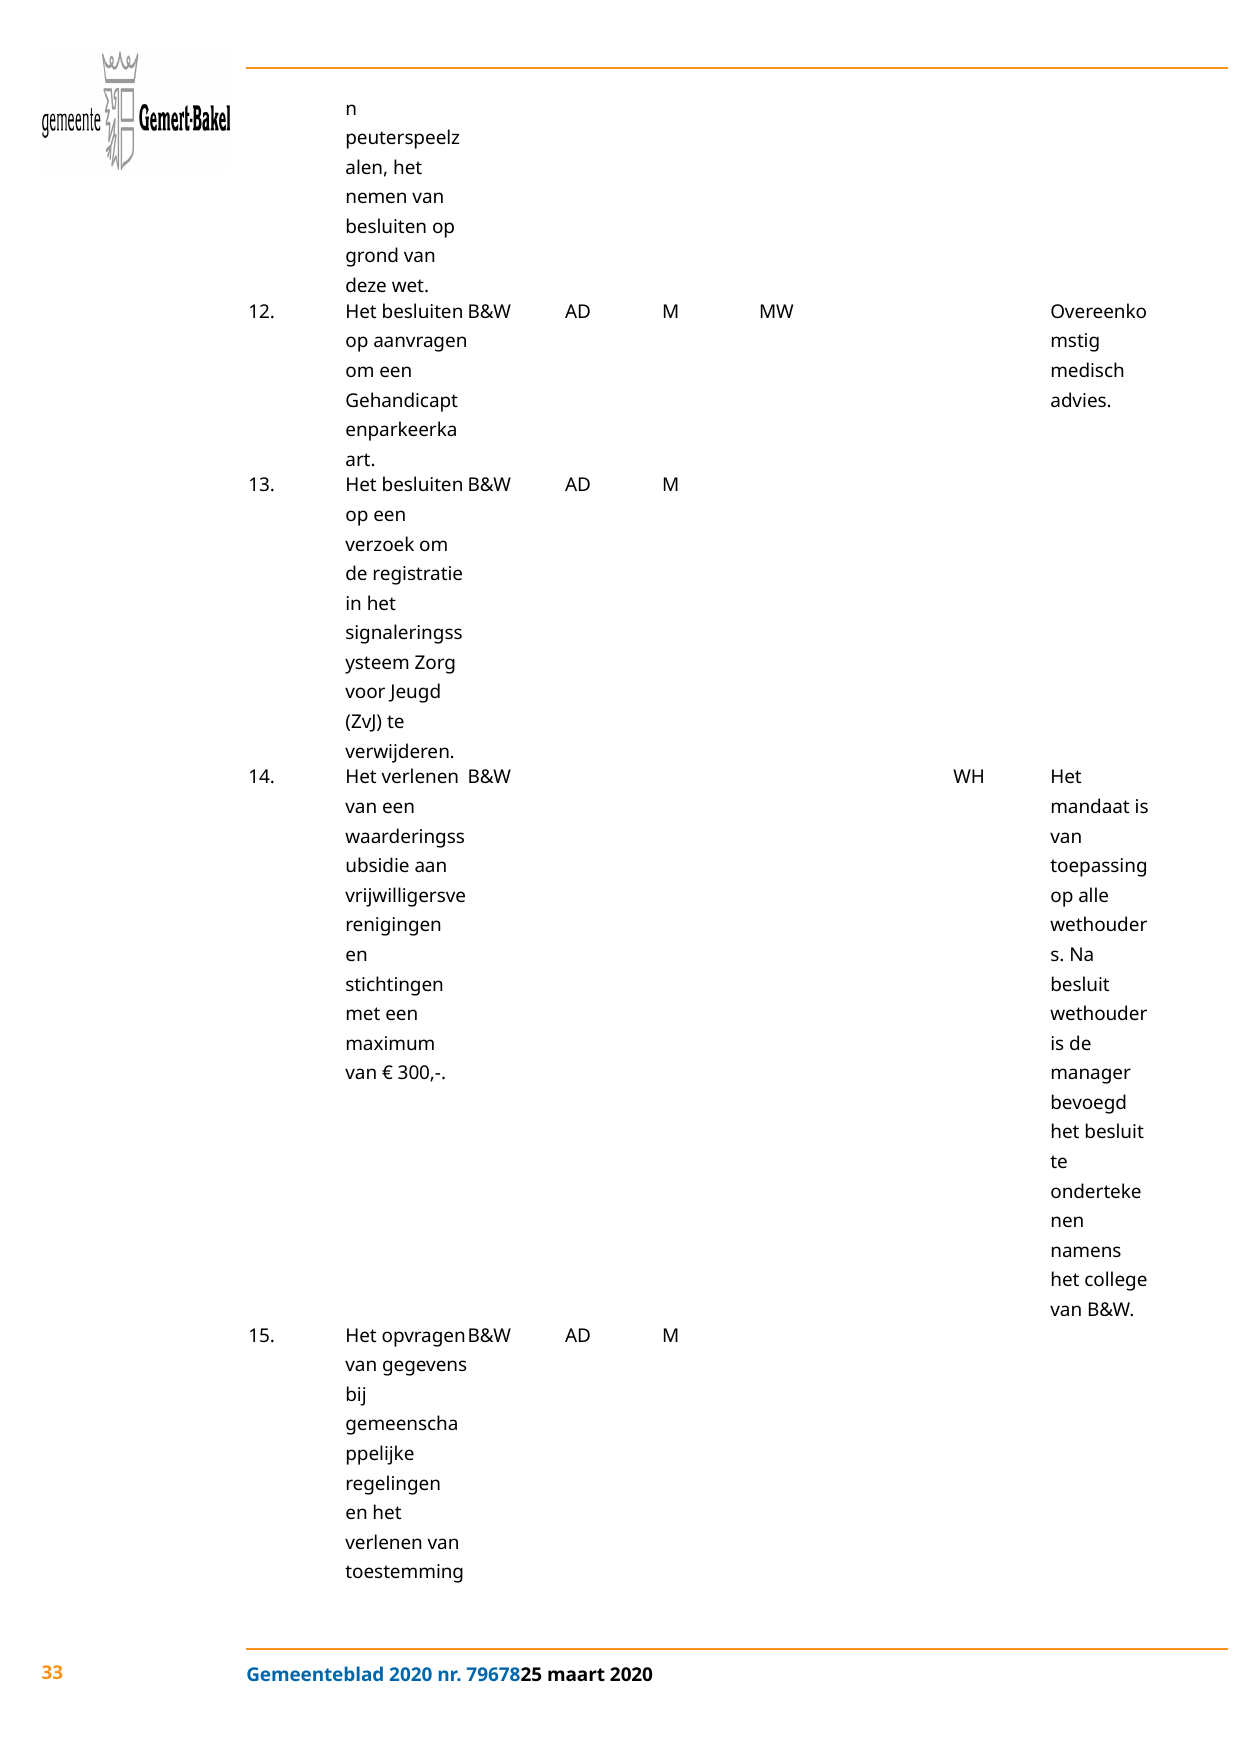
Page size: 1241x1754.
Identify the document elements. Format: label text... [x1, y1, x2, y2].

table_cell M [662, 1322, 759, 1584]
table_cell [953, 95, 1050, 298]
table_cell [759, 472, 856, 764]
table_cell [856, 764, 953, 1322]
table_cell [856, 1322, 953, 1584]
table_cell Het opvragen van gegevens bij gemeenschappelijke regelingen en het verlenen van toestemming [345, 1322, 467, 1584]
table_cell [856, 472, 953, 764]
table_cell Het verlenen van een waarderingssubsidie aan vrijwilligersverenigingen en stichtingen met een maximum van € 300,-. [345, 764, 467, 1322]
table_cell B&W [468, 298, 565, 472]
table_cell [759, 764, 856, 1322]
table_cell AD [565, 472, 662, 764]
table_cell M [662, 298, 759, 472]
table_cell 13. [248, 472, 345, 764]
table_cell [856, 298, 953, 472]
table_cell [953, 298, 1050, 472]
table_cell 12. [248, 298, 345, 472]
table_cell M [662, 472, 759, 764]
table_cell B&W [468, 764, 565, 1322]
picture [41, 47, 231, 172]
table_cell AD [565, 1322, 662, 1584]
table_cell [468, 95, 565, 298]
table_cell 14. [248, 764, 345, 1322]
table_cell [953, 472, 1050, 764]
table_cell [953, 1322, 1050, 1584]
table_cell Het besluiten op aanvragen om een Gehandicaptenparkeerkaart. [345, 298, 467, 472]
table_cell Overeenkomstig medisch advies. [1050, 298, 1152, 472]
table_cell [565, 764, 662, 1322]
table_cell n peuterspeelzalen, het nemen van besluiten op grond van deze wet. [345, 95, 467, 298]
table_cell Het besluiten op een verzoek om de registratie in het signaleringssysteem Zorg voor Jeugd (ZvJ) te verwijderen. [345, 472, 467, 764]
table_cell [1050, 95, 1152, 298]
table_cell [662, 764, 759, 1322]
table_cell MW [759, 298, 856, 472]
table_cell B&W [468, 472, 565, 764]
table_cell B&W [468, 1322, 565, 1584]
table_cell [856, 95, 953, 298]
table_cell [248, 95, 345, 298]
table_cell [759, 1322, 856, 1584]
table_cell AD [565, 298, 662, 472]
table_cell [1050, 472, 1152, 764]
table_cell 15. [248, 1322, 345, 1584]
table_cell Het mandaat is van toepassing op alle wethouders. Na besluit wethouder is de manager bevoegd het besluit te ondertekenen namens het college van B&W. [1050, 764, 1152, 1322]
table_cell WH [953, 764, 1050, 1322]
table_cell [1050, 1322, 1152, 1584]
table_cell [662, 95, 759, 298]
table_cell [759, 95, 856, 298]
table_cell [565, 95, 662, 298]
